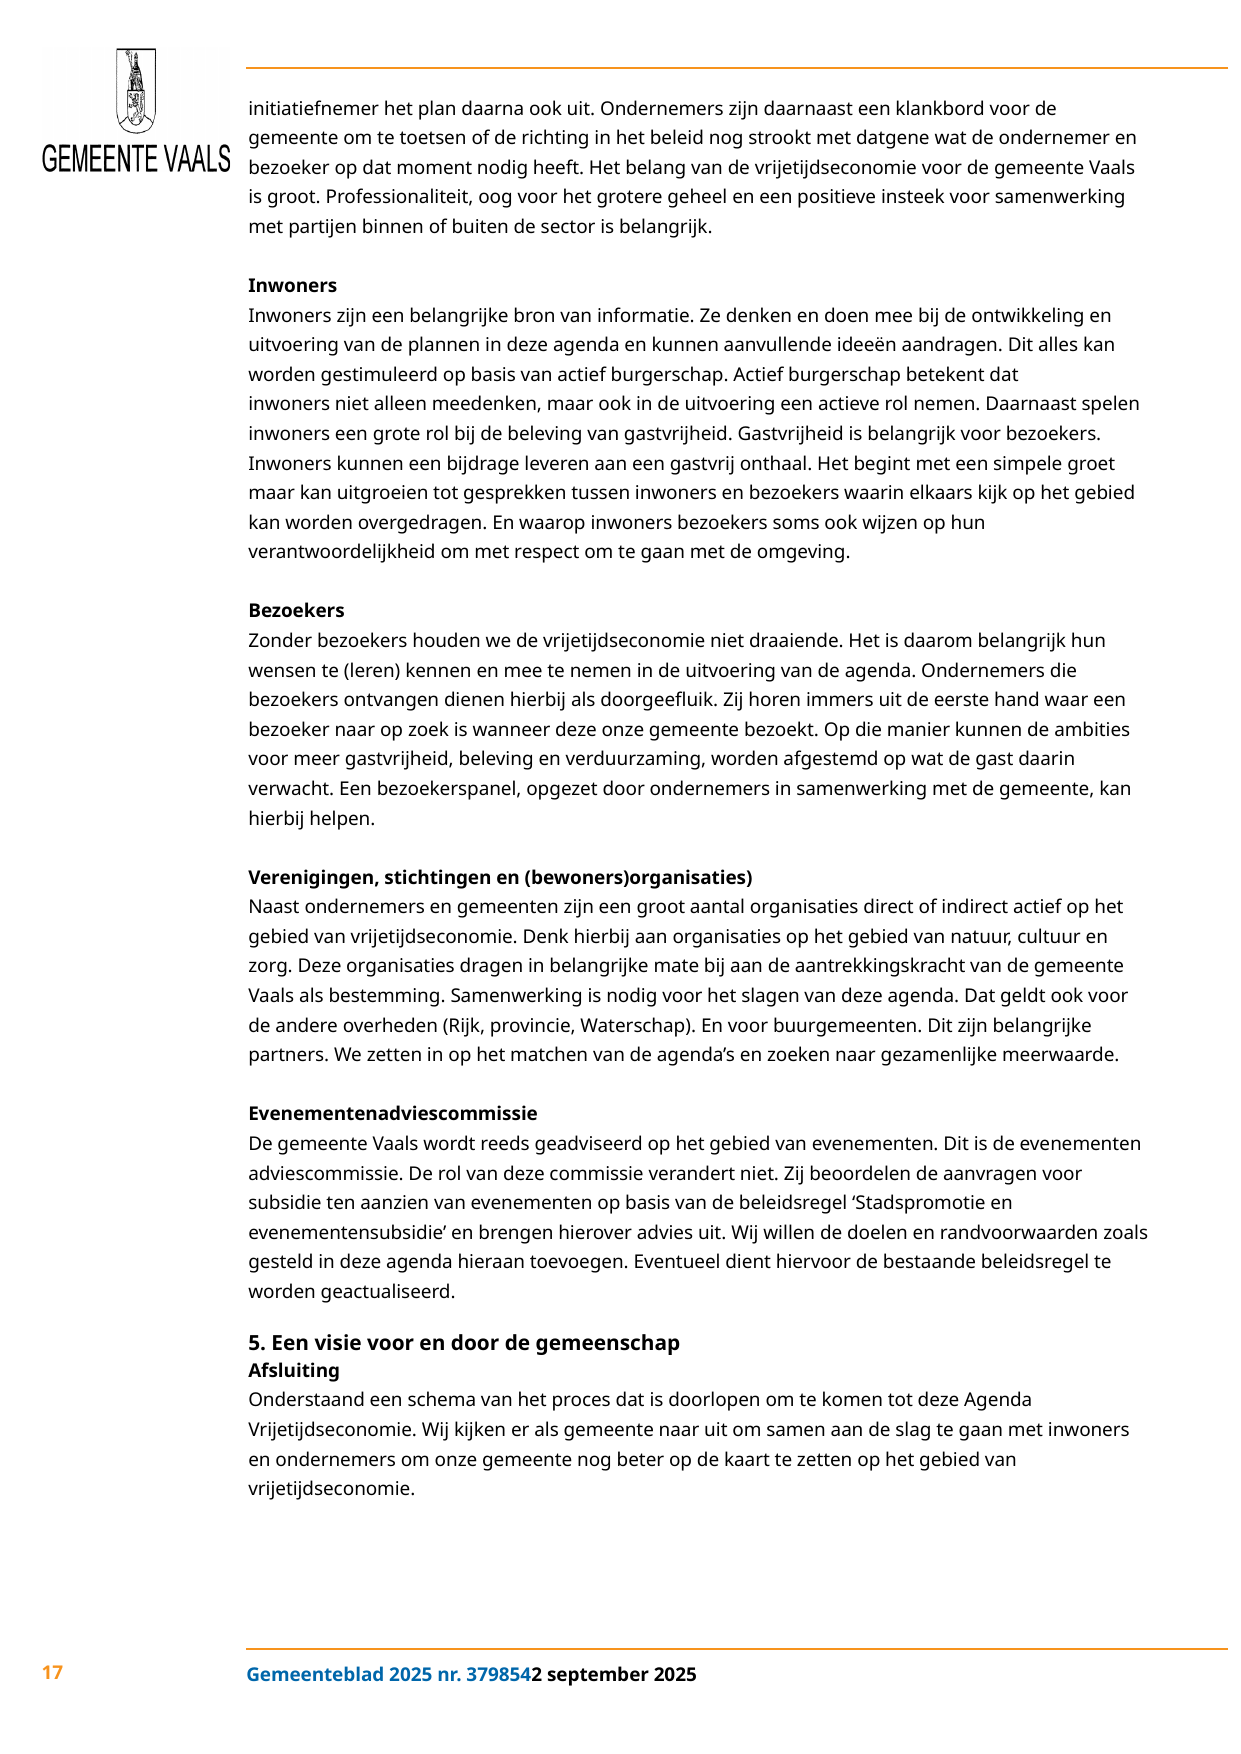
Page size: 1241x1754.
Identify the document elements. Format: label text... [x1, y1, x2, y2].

text De gemeente Vaals wordt reeds geadviseerd op het gebied van evenementen. Dit is de evenementen adviescommissie. De rol van deze commissie verandert niet. Zij beoordelen de aanvragen voor subsidie ten aanzien van evenementen op basis van de beleidsregel ‘Stadspromotie en evenementensubsidie’ en brengen hierover advies uit. Wij willen de doelen en randvoorwaarden zoals gesteld in deze agenda hieraan toevoegen. Eventueel dient hiervoor de bestaande beleidsregel te worden geactualiseerd. [248, 1130, 1152, 1304]
text Inwoners zijn een belangrijke bron van informatie. Ze denken en doen mee bij de ontwikkeling en uitvoering van de plannen in deze agenda en kunnen aanvullende ideeën aandragen. Dit alles kan worden gestimuleerd op basis van actief burgerschap. Actief burgerschap betekent dat [248, 302, 1152, 387]
text inwoners niet alleen meedenken, maar ook in de uitvoering een actieve rol nemen. Daarnaast spelen inwoners een grote rol bij de beleving van gastvrijheid. Gastvrijheid is belangrijk voor bezoekers. Inwoners kunnen een bijdrage leveren aan een gastvrij onthaal. Het begint met een simpele groet maar kan uitgroeien tot gesprekken tussen inwoners en bezoekers waarin elkaars kijk op het gebied kan worden overgedragen. En waarop inwoners bezoekers soms ook wijzen op hun verantwoordelijkheid om met respect om te gaan met de omgeving. [248, 391, 1152, 564]
text Evenementenadviescommissie [248, 1101, 1152, 1126]
text Zonder bezoekers houden we de vrijetijdseconomie niet draaiende. Het is daarom belangrijk hun wensen te (leren) kennen en mee te nemen in de uitvoering van de agenda. Ondernemers die bezoekers ontvangen dienen hierbij als doorgeefluik. Zij horen immers uit de eerste hand waar een bezoeker naar op zoek is wanneer deze onze gemeente bezoekt. Op die manier kunnen de ambities voor meer gastvrijheid, beleving en verduurzaming, worden afgestemd op wat de gast daarin verwacht. Een bezoekerspanel, opgezet door ondernemers in samenwerking met de gemeente, kan hierbij helpen. [248, 627, 1152, 831]
text Onderstaand een schema van het proces dat is doorlopen om te komen tot deze Agenda Vrijetijdseconomie. Wij kijken er als gemeente naar uit om samen aan de slag te gaan met inwoners en ondernemers om onze gemeente nog beter op de kaart te zetten op het gebied van vrijetijdseconomie. [248, 1387, 1152, 1501]
text Afsluiting [248, 1357, 1152, 1383]
text Naast ondernemers en gemeenten zijn een groot aantal organisaties direct of indirect actief op het gebied van vrijetijdseconomie. Denk hierbij aan organisaties op het gebied van natuur, cultuur en zorg. Deze organisaties dragen in belangrijke mate bij aan de aantrekkingskracht van de gemeente Vaals als bestemming. Samenwerking is nodig voor het slagen van deze agenda. Dat geldt ook voor de andere overheden (Rijk, provincie, Waterschap). En voor buurgemeenten. Dit zijn belangrijke partners. We zetten in op het matchen van de agenda’s en zoeken naar gezamenlijke meerwaarde. [248, 893, 1152, 1067]
text Bezoekers [248, 598, 1152, 623]
picture [41, 47, 231, 172]
text initiatiefnemer het plan daarna ook uit. Ondernemers zijn daarnaast een klankbord voor de gemeente om te toetsen of de richting in het beleid nog strookt met datgene wat de ondernemer en bezoeker op dat moment nodig heeft. Het belang van de vrijetijdseconomie voor de gemeente Vaals is groot. Professionaliteit, oog voor het grotere geheel en een positieve insteek voor samenwerking met partijen binnen of buiten de sector is belangrijk. [248, 95, 1152, 239]
text 5. Een visie voor en door de gemeenschap [248, 1328, 1152, 1357]
text Inwoners [248, 272, 1152, 298]
text Verenigingen, stichtingen en (bewoners)organisaties) [248, 864, 1152, 890]
